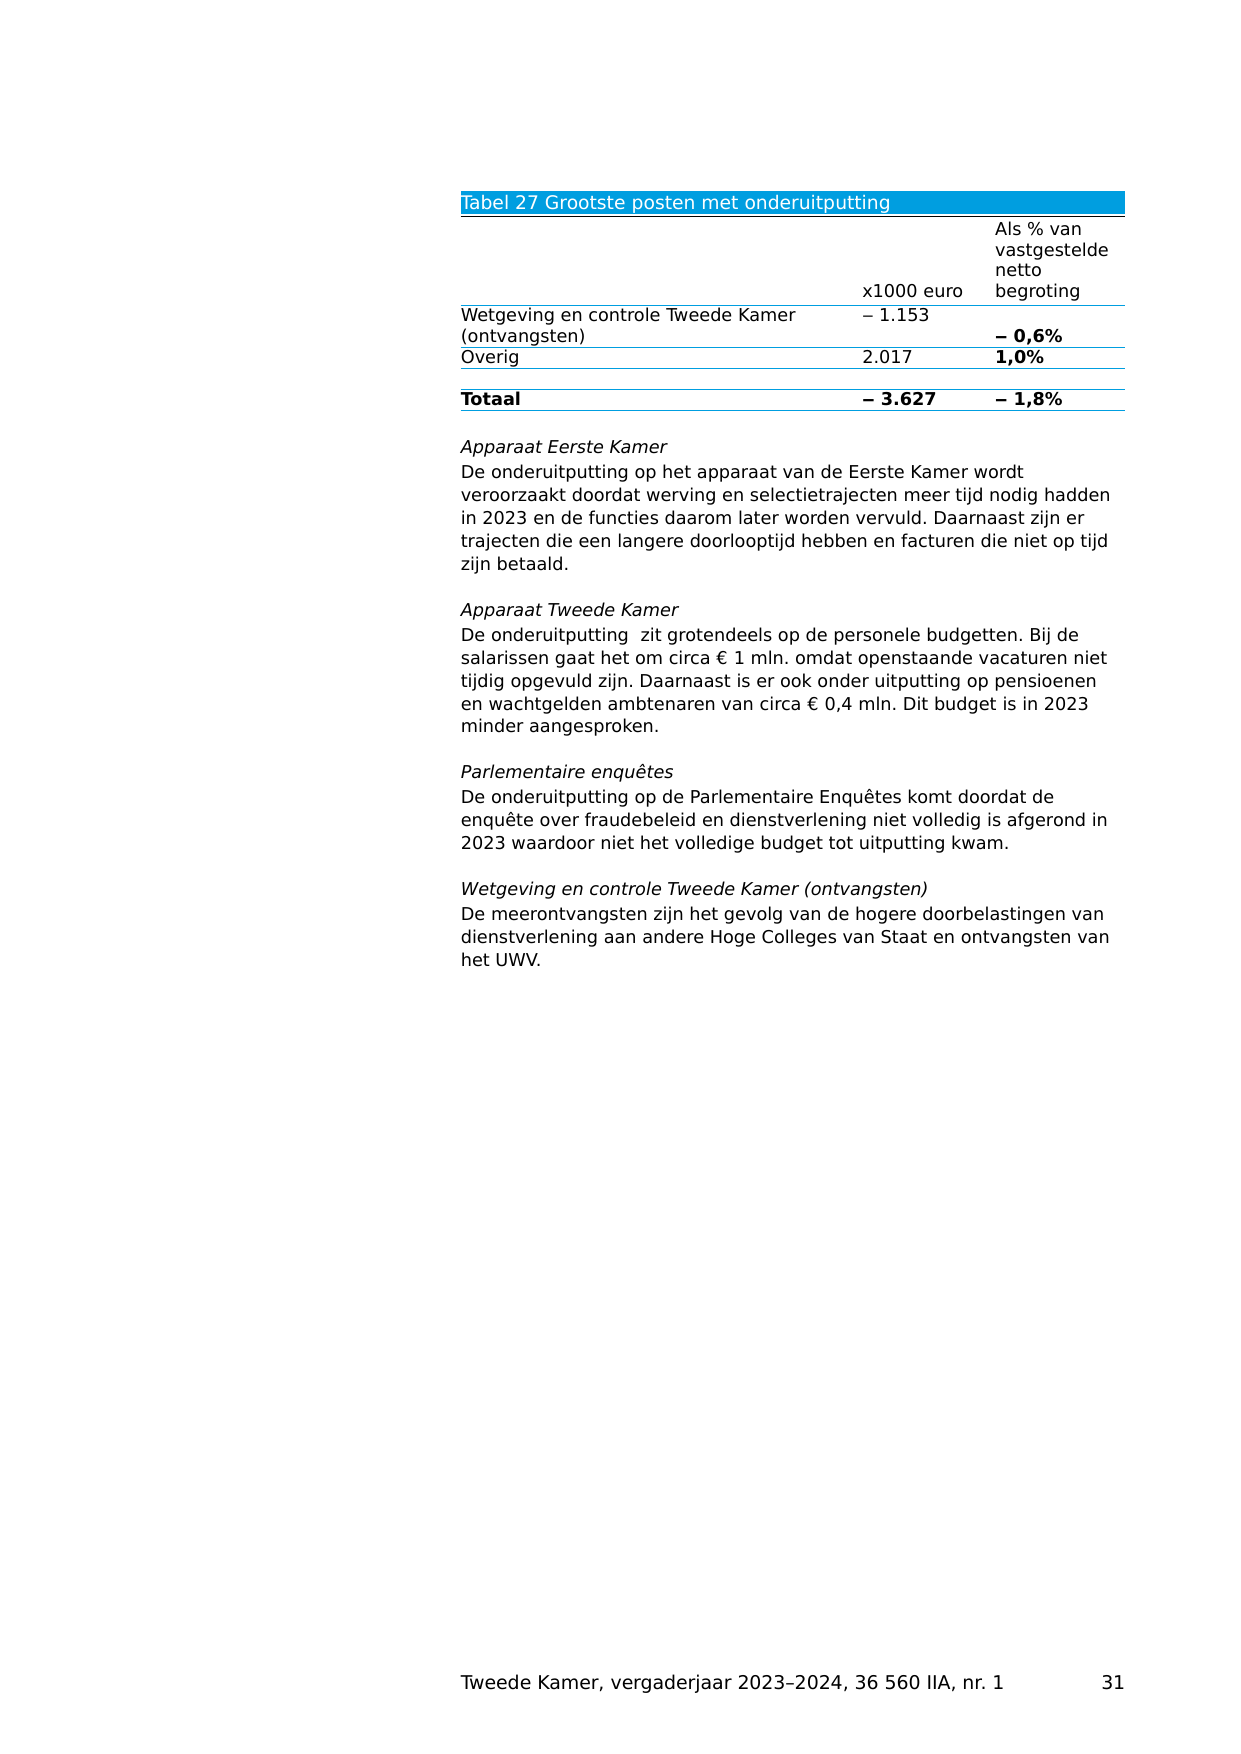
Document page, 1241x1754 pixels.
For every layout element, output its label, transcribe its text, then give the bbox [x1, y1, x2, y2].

table_cell 2.017 [859, 348, 992, 367]
table_cell ‒ 0,6% [992, 306, 1125, 346]
table_cell [461, 217, 859, 304]
text Parlementaire enquêtes [461, 760, 1125, 783]
text De meerontvangsten zijn het gevolg van de hogere doorbelastingen van dienstverlening aan andere Hoge Colleges van Staat en ontvangsten van het UWV. [461, 902, 1125, 971]
text Wetgeving en controle Tweede Kamer (ontvangsten) [461, 877, 1125, 900]
table_cell [859, 369, 992, 389]
table_cell Totaal [461, 390, 859, 410]
text Apparaat Eerste Kamer [461, 435, 1125, 458]
text Apparaat Tweede Kamer [461, 598, 1125, 621]
table_cell ‒ 1,8% [992, 390, 1125, 410]
table_cell Wetgeving en controle Tweede Kamer (ontvangsten) [461, 306, 859, 346]
table_cell 1,0% [992, 348, 1125, 367]
table_cell [992, 369, 1125, 389]
text De onderuitputting zit grotendeels op de personele budgetten. Bij de salarissen gaat het om circa € 1 mln. omdat openstaande vacaturen niet tijdig opgevuld zijn. Daarnaast is er ook onder uitputting op pensioenen en wachtgelden ambtenaren van circa € 0,4 mln. Dit budget is in 2023 minder aangesproken. [461, 623, 1125, 737]
table_cell Overig [461, 348, 859, 367]
table_cell Als % van vastgestelde netto begroting [992, 217, 1125, 304]
table_cell ‒ 1.153 [859, 306, 992, 346]
table_cell [461, 369, 859, 389]
table_cell x1000 euro [859, 217, 992, 304]
text De onderuitputting op het apparaat van de Eerste Kamer wordt veroorzaakt doordat werving en selectietrajecten meer tijd nodig hadden in 2023 en de functies daarom later worden vervuld. Daarnaast zijn er trajecten die een langere doorlooptijd hebben en facturen die niet op tijd zijn betaald. [461, 460, 1125, 575]
table_cell ‒ 3.627 [859, 390, 992, 410]
text De onderuitputting op de Parlementaire Enquêtes komt doordat de enquête over fraudebeleid en dienstverlening niet volledig is afgerond in 2023 waardoor niet het volledige budget tot uitputting kwam. [461, 785, 1125, 854]
